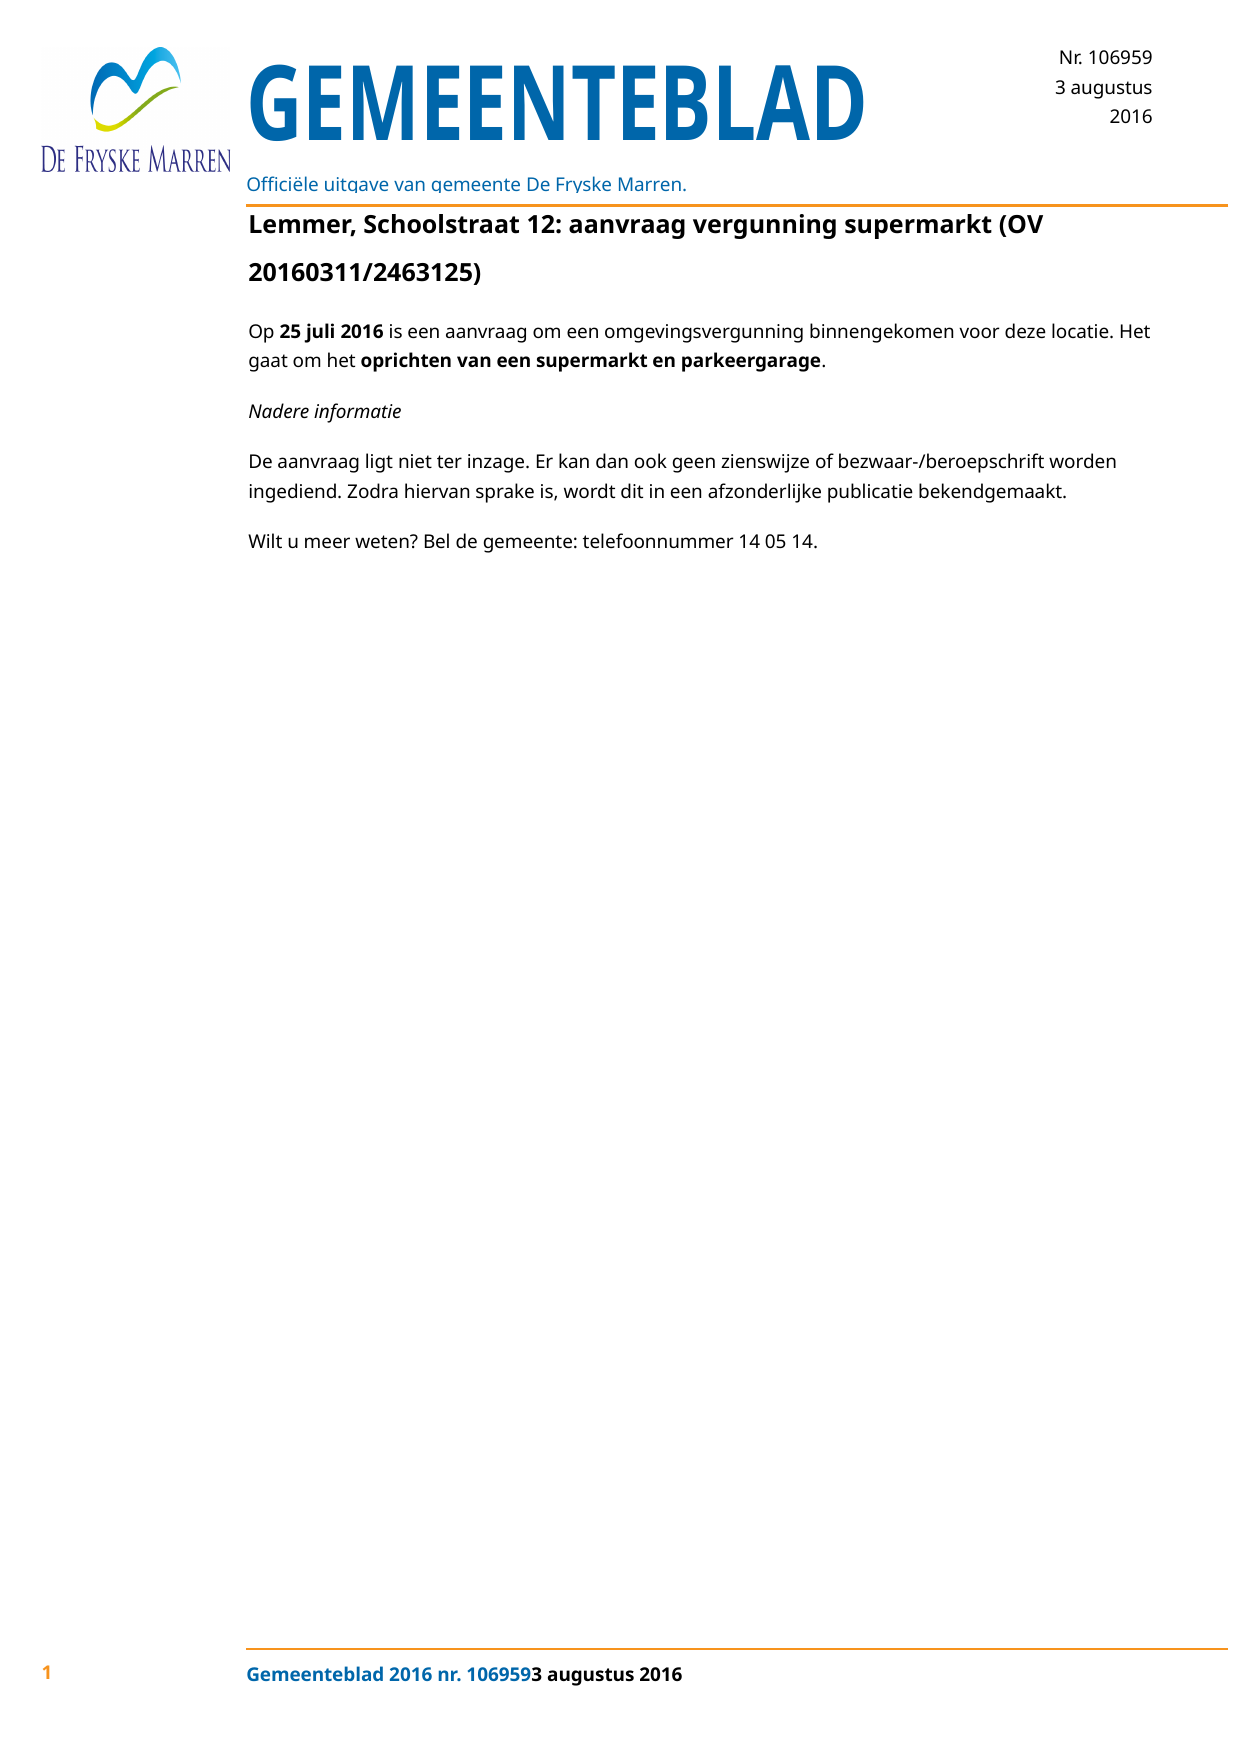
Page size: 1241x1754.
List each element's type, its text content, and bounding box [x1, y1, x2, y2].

text Lemmer, Schoolstraat 12: aanvraag vergunning supermarkt (OV 20160311/2463125) [248, 207, 1152, 288]
text De aanvraag ligt niet ter inzage. Er kan dan ook geen zienswijze of bezwaar-/beroepschrift worden ingediend. Zodra hiervan sprake is, wordt dit in een afzonderlijke publicatie bekendgemaakt. [248, 448, 1152, 504]
text Op 25 juli 2016 is een aanvraag om een omgevingsvergunning binnengekomen voor deze locatie. Het gaat om het oprichten van een supermarkt en parkeergarage. [248, 318, 1152, 373]
picture [41, 47, 231, 172]
text Nadere informatie [248, 398, 1152, 424]
text Wilt u meer weten? Bel de gemeente: telefoonnummer 14 05 14. [248, 528, 1152, 554]
